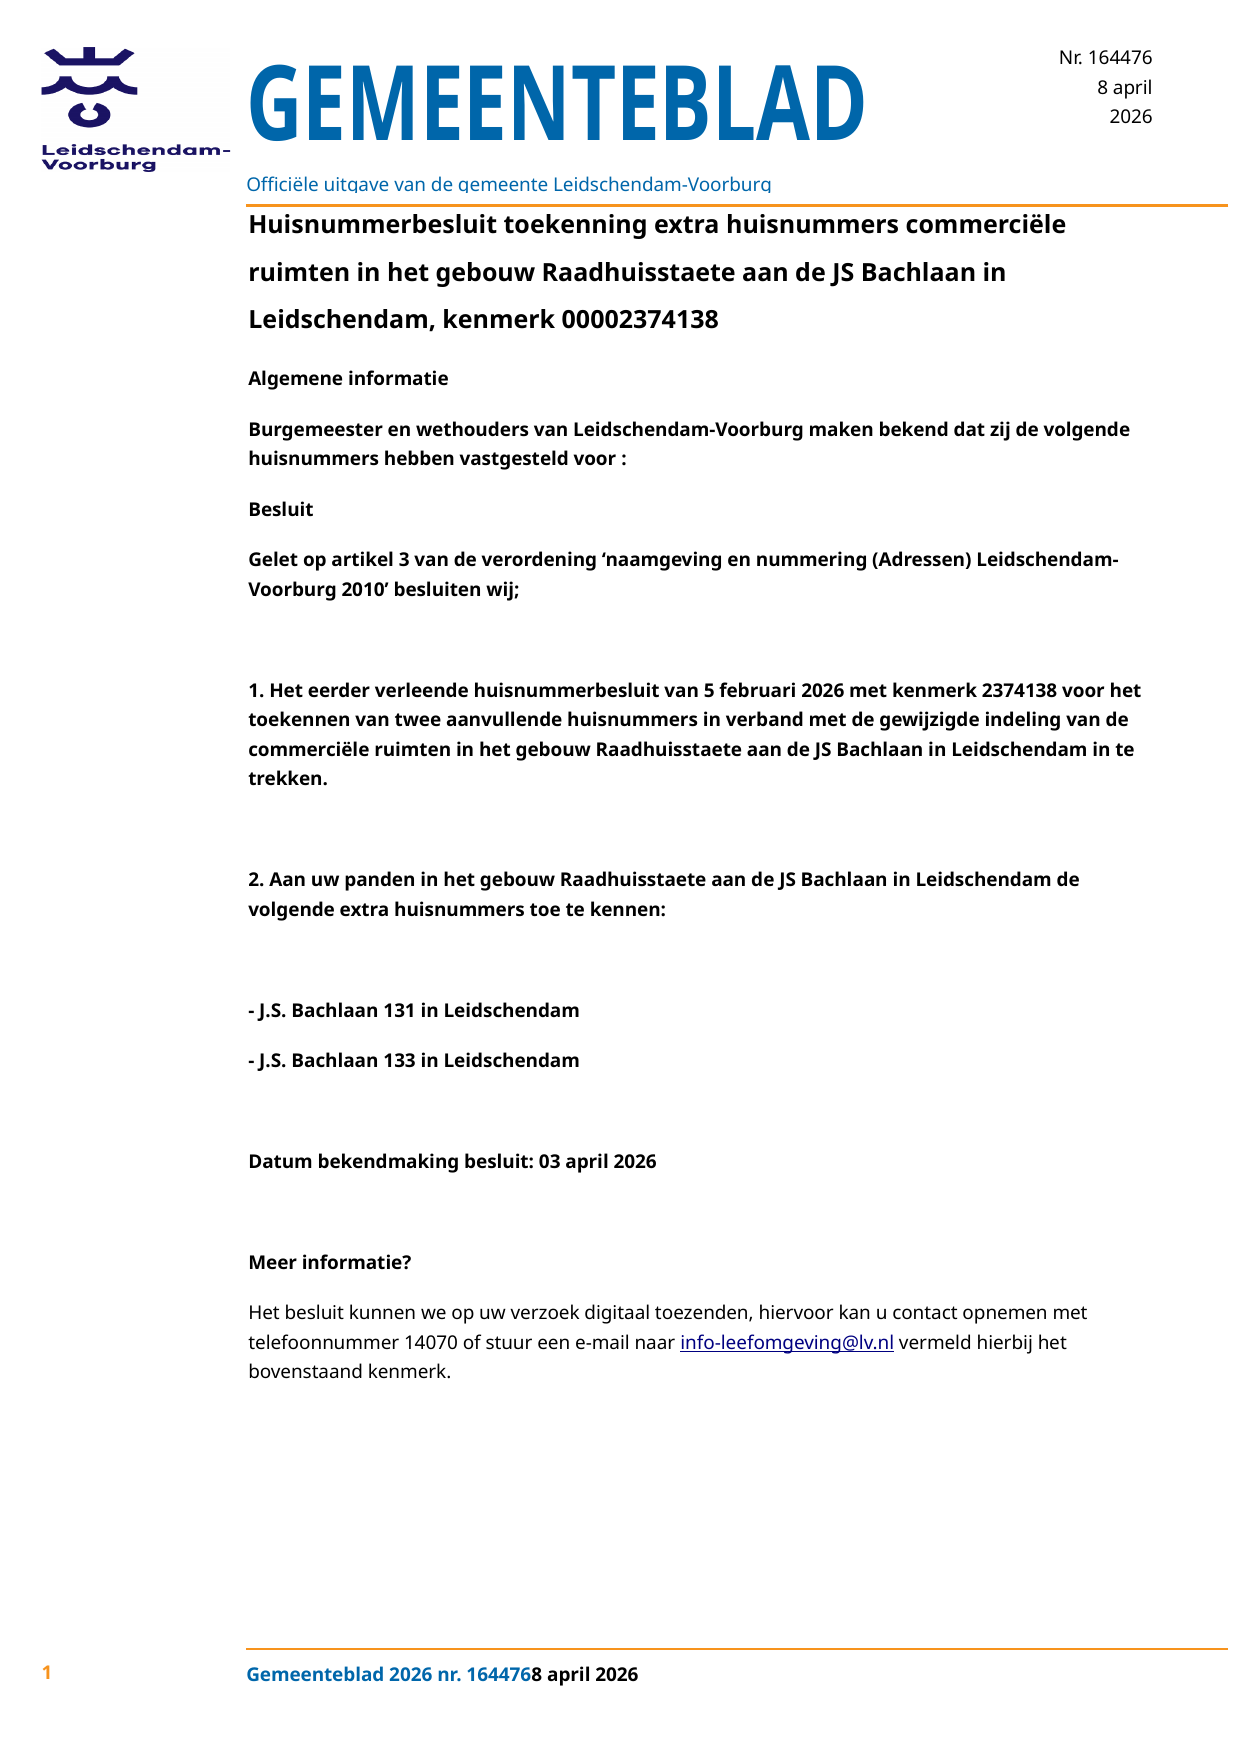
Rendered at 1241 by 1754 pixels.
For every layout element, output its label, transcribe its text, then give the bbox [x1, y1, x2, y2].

text Burgemeester en wethouders van Leidschendam-Voorburg maken bekend dat zij de volgende huisnummers hebben vastgesteld voor : [248, 416, 1152, 471]
text - J.S. Bachlaan 133 in Leidschendam [248, 1047, 1152, 1073]
text Huisnummerbesluit toekenning extra huisnummers commerciële ruimten in het gebouw Raadhuisstaete aan de JS Bachlaan in Leidschendam, kenmerk 00002374138 [248, 207, 1152, 336]
text Datum bekendmaking besluit: 03 april 2026 [248, 1148, 1152, 1174]
text Algemene informatie [248, 366, 1152, 391]
text 2. Aan uw panden in het gebouw Raadhuisstaete aan de JS Bachlaan in Leidschendam de volgende extra huisnummers toe te kennen: [248, 866, 1152, 922]
text Het besluit kunnen we op uw verzoek digitaal toezenden, hiervoor kan u contact opnemen met telefoonnummer 14070 of stuur een e-mail naar info-leefomgeving@lv.nl vermeld hierbij het bovenstaand kenmerk. [248, 1299, 1152, 1384]
text Gelet op artikel 3 van de verordening ‘naamgeving en nummering (Adressen) Leidschendam-Voorburg 2010’ besluiten wij; [248, 546, 1152, 602]
text Besluit [248, 496, 1152, 522]
text 1. Het eerder verleende huisnummerbesluit van 5 februari 2026 met kenmerk 2374138 voor het toekennen van twee aanvullende huisnummers in verband met de gewijzigde indeling van de commerciële ruimten in het gebouw Raadhuisstaete aan de JS Bachlaan in Leidschendam in te trekken. [248, 677, 1152, 791]
text Meer informatie? [248, 1249, 1152, 1274]
text - J.S. Bachlaan 131 in Leidschendam [248, 997, 1152, 1022]
picture [41, 47, 231, 172]
